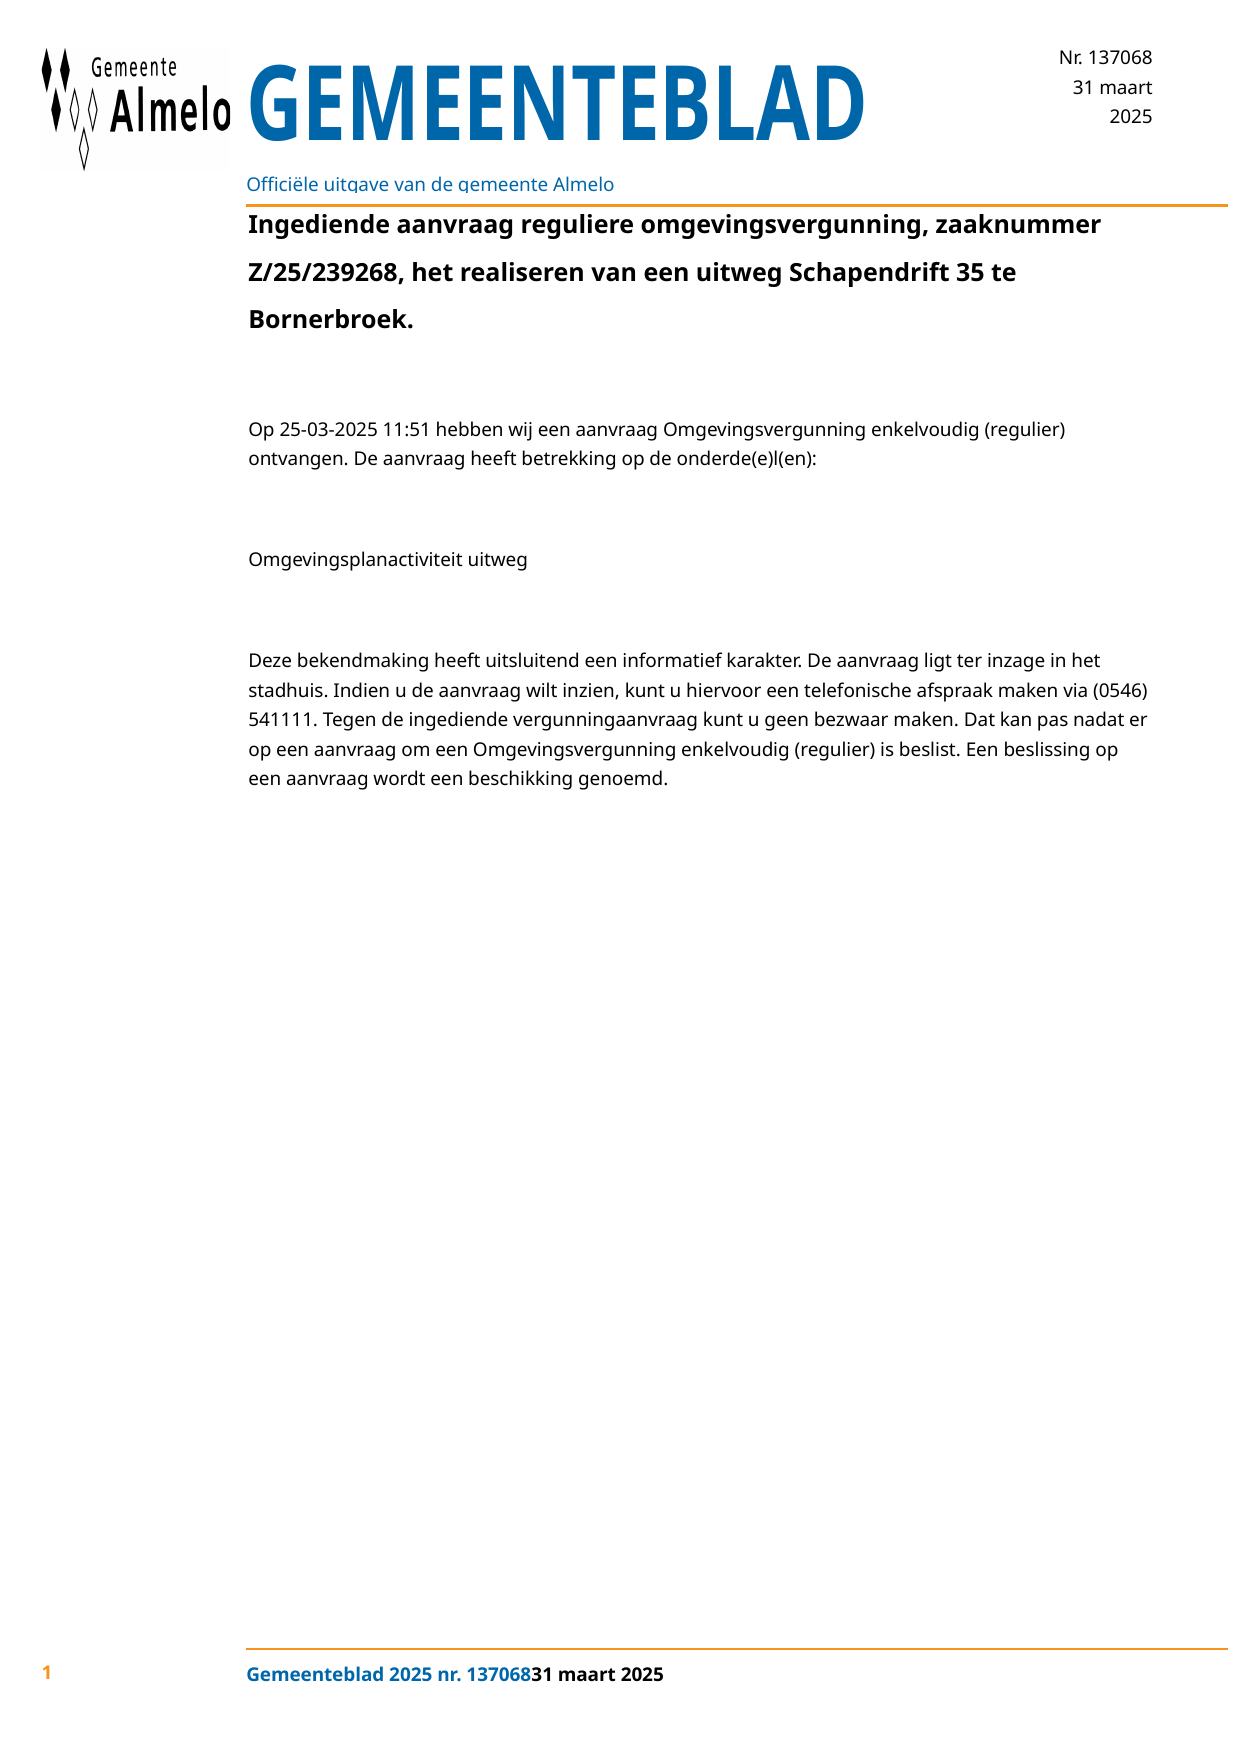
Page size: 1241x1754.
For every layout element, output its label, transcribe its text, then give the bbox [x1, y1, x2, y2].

text Deze bekendmaking heeft uitsluitend een informatief karakter. De aanvraag ligt ter inzage in het stadhuis. Indien u de aanvraag wilt inzien, kunt u hiervoor een telefonische afspraak maken via (0546) 541111. Tegen de ingediende vergunningaanvraag kunt u geen bezwaar maken. Dat kan pas nadat er op een aanvraag om een Omgevingsvergunning enkelvoudig (regulier) is beslist. Een beslissing op een aanvraag wordt een beschikking genoemd. [248, 647, 1152, 791]
text Omgevingsplanactiviteit uitweg [248, 546, 1152, 572]
picture [41, 47, 231, 172]
text Ingediende aanvraag reguliere omgevingsvergunning, zaaknummer Z/25/239268, het realiseren van een uitweg Schapendrift 35 te Bornerbroek. [248, 207, 1152, 336]
text Op 25-03-2025 11:51 hebben wij een aanvraag Omgevingsvergunning enkelvoudig (regulier) ontvangen. De aanvraag heeft betrekking op de onderde(e)l(en): [248, 416, 1152, 471]
